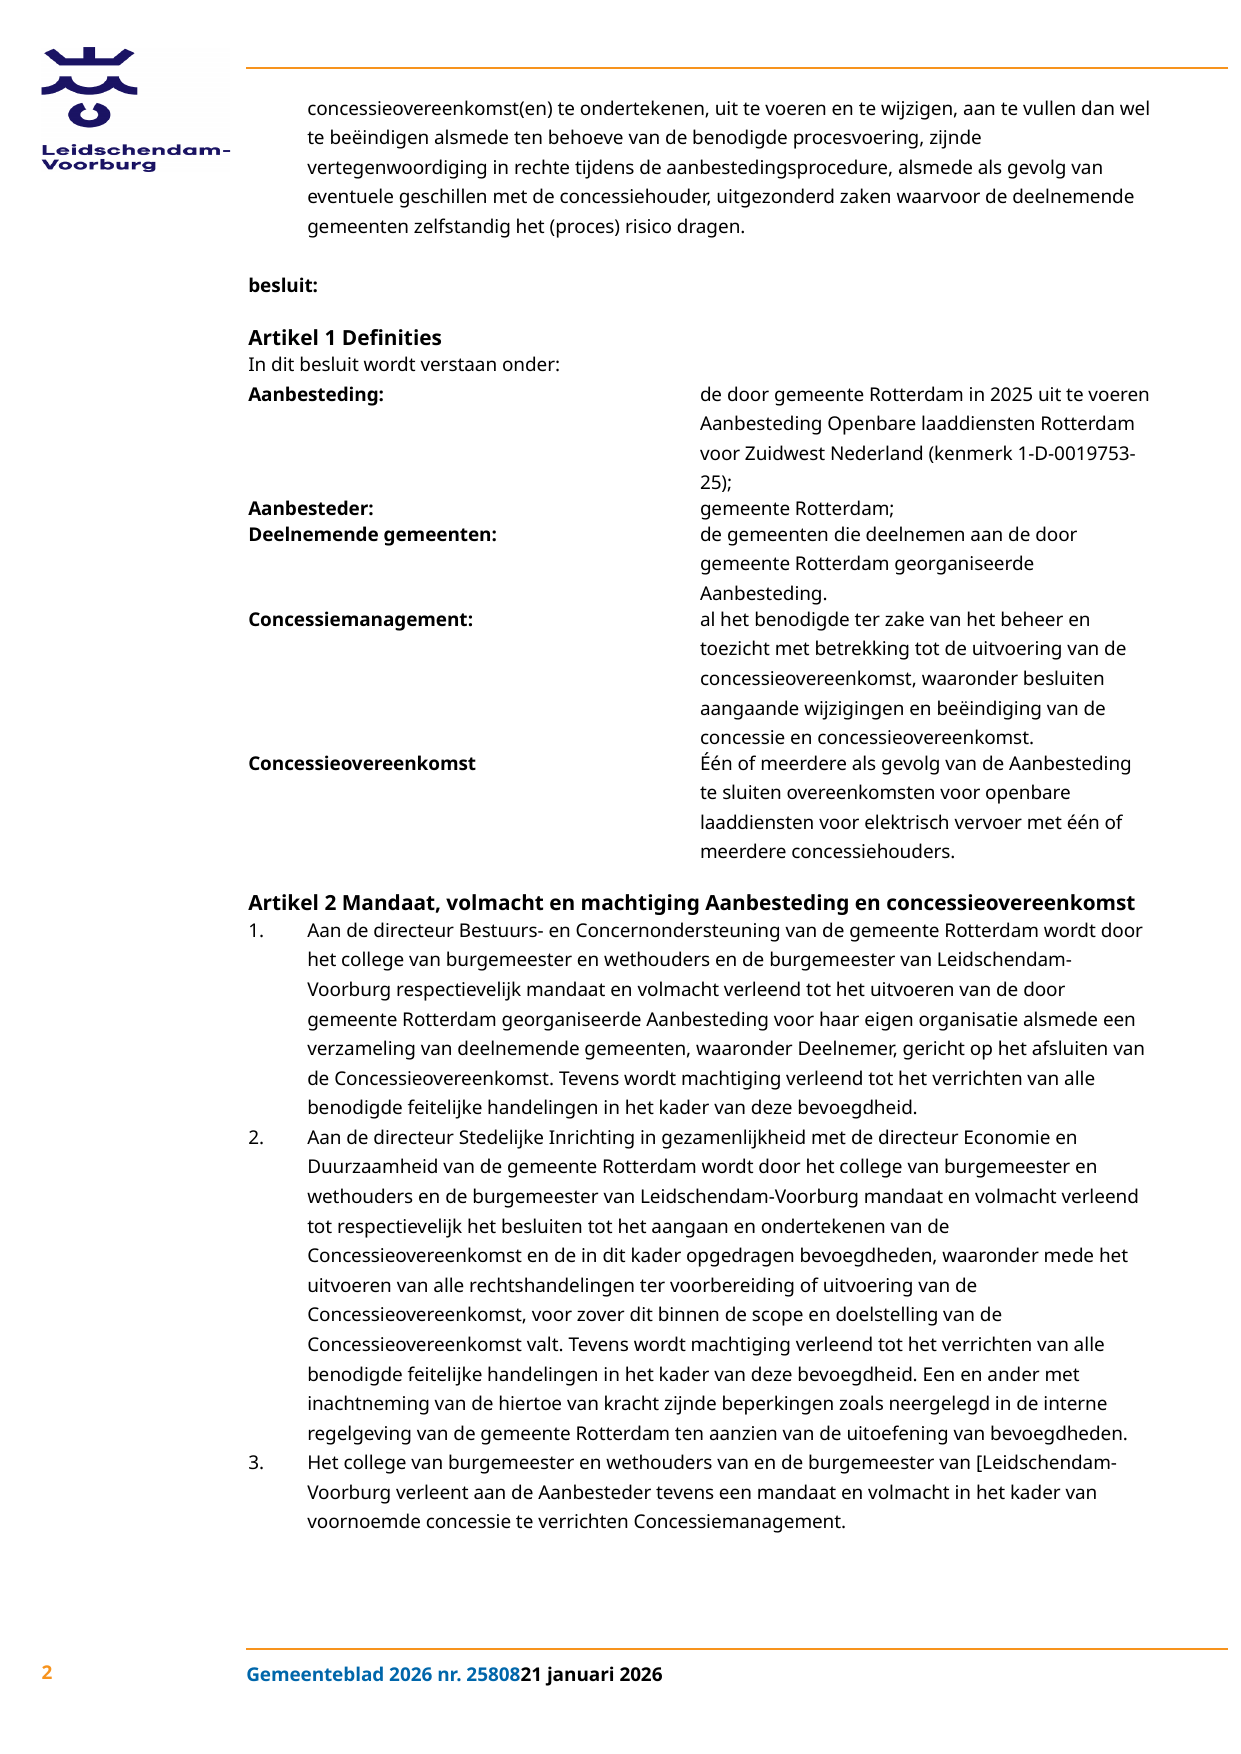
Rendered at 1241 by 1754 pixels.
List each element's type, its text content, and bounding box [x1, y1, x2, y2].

list Aan de directeur Bestuurs- en Concernondersteuning van de gemeente Rotterdam wordt door het college van burgemeester en wethouders en de burgemeester van Leidschendam-Voorburg respectievelijk mandaat en volmacht verleend tot het uitvoeren van de door gemeente Rotterdam georganiseerde Aanbesteding voor haar eigen organisatie alsmede een verzameling van deelnemende gemeenten, waaronder Deelnemer, gericht op het afsluiten van de Concessieovereenkomst. Tevens wordt machtiging verleend tot het verrichten van alle benodigde feitelijke handelingen in het kader van deze bevoegdheid. [248, 917, 1152, 1120]
list Aan de directeur Stedelijke Inrichting in gezamenlijkheid met de directeur Economie en Duurzaamheid van de gemeente Rotterdam wordt door het college van burgemeester en wethouders en de burgemeester van Leidschendam-Voorburg mandaat en volmacht verleend tot respectievelijk het besluiten tot het aangaan en ondertekenen van de Concessieovereenkomst en de in dit kader opgedragen bevoegdheden, waaronder mede het uitvoeren van alle rechtshandelingen ter voorbereiding of uitvoering van de Concessieovereenkomst, voor zover dit binnen de scope en doelstelling van de Concessieovereenkomst valt. Tevens wordt machtiging verleend tot het verrichten van alle benodigde feitelijke handelingen in het kader van deze bevoegdheid. Een en ander met inachtneming van de hiertoe van kracht zijnde beperkingen zoals neergelegd in de interne regelgeving van de gemeente Rotterdam ten aanzien van de uitoefening van bevoegdheden. [248, 1124, 1152, 1446]
table_cell Deelnemende gemeenten: [248, 521, 700, 606]
list concessieovereenkomst(en) te ondertekenen, uit te voeren en te wijzigen, aan te vullen dan wel te beëindigen alsmede ten behoeve van de benodigde procesvoering, zijnde vertegenwoordiging in rechte tijdens de aanbestedingsprocedure, alsmede als gevolg van eventuele geschillen met de concessiehouder, uitgezonderd zaken waarvoor de deelnemende gemeenten zelfstandig het (proces) risico dragen. [248, 95, 1152, 239]
list Het college van burgemeester en wethouders van en de burgemeester van [Leidschendam-Voorburg verleent aan de Aanbesteder tevens een mandaat en volmacht in het kader van voornoemde concessie te verrichten Concessiemanagement. [248, 1449, 1152, 1534]
table_cell gemeente Rotterdam; [700, 495, 1152, 521]
table_cell de gemeenten die deelnemen aan de door gemeente Rotterdam georganiseerde Aanbesteding. [700, 521, 1152, 606]
table_cell Één of meerdere als gevolg van de Aanbesteding te sluiten overeenkomsten voor openbare laaddiensten voor elektrisch vervoer met één of meerdere concessiehouders. [700, 750, 1152, 864]
picture [41, 47, 231, 172]
table_header Aanbesteding: [248, 381, 700, 495]
table_cell Concessiemanagement: [248, 606, 700, 750]
text Artikel 1 Definities [248, 323, 1152, 351]
table_cell al het benodigde ter zake van het beheer en toezicht met betrekking tot de uitvoering van de concessieovereenkomst, waaronder besluiten aangaande wijzigingen en beëindiging van de concessie en concessieovereenkomst. [700, 606, 1152, 750]
text Artikel 2 Mandaat, volmacht en machtiging Aanbesteding en concessieovereenkomst [248, 888, 1152, 917]
table_cell Concessieovereenkomst [248, 750, 700, 864]
text besluit: [248, 272, 1152, 298]
table_cell Aanbesteder: [248, 495, 700, 521]
text In dit besluit wordt verstaan onder: [248, 351, 1152, 377]
table_header de door gemeente Rotterdam in 2025 uit te voeren Aanbesteding Openbare laaddiensten Rotterdam voor Zuidwest Nederland (kenmerk 1-D-0019753-25); [700, 381, 1152, 495]
